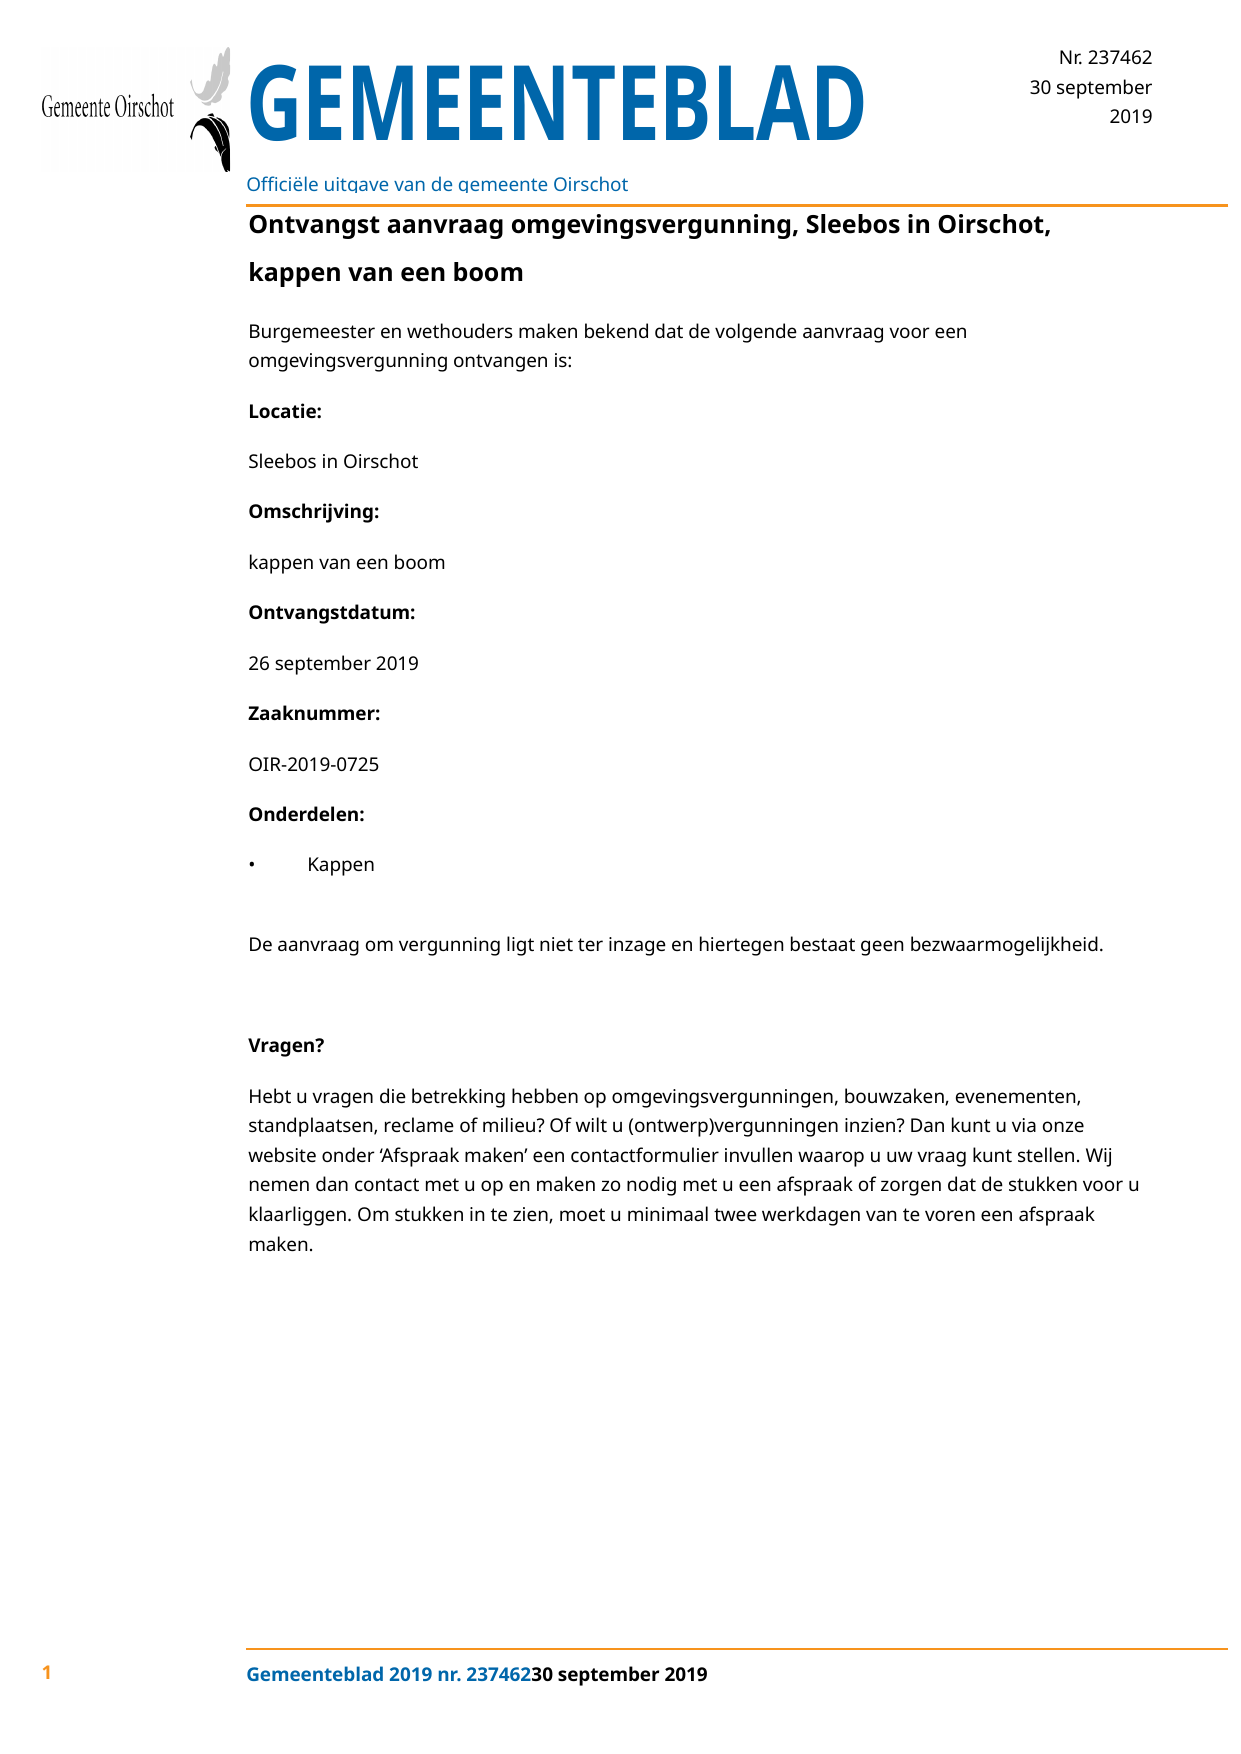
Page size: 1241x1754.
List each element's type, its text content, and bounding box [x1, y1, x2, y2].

text Sleebos in Oirschot [248, 448, 1152, 474]
text OIR-2019-0725 [248, 751, 1152, 777]
picture [41, 47, 231, 172]
text Locatie: [248, 398, 1152, 424]
text De aanvraag om vergunning ligt niet ter inzage en hiertegen bestaat geen bezwaarmogelijkheid. [248, 932, 1152, 957]
text kappen van een boom [248, 549, 1152, 575]
text 26 september 2019 [248, 650, 1152, 676]
text Hebt u vragen die betrekking hebben op omgevingsvergunningen, bouwzaken, evenementen, standplaatsen, reclame of milieu? Of wilt u (ontwerp)vergunningen inzien? Dan kunt u via onze website onder ‘Afspraak maken’ een contactformulier invullen waarop u uw vraag kunt stellen. Wij nemen dan contact met u op en maken zo nodig met u een afspraak of zorgen dat de stukken voor u klaarliggen. Om stukken in te zien, moet u minimaal twee werkdagen van te voren een afspraak maken. [248, 1083, 1152, 1257]
text Ontvangstdatum: [248, 599, 1152, 625]
text Onderdelen: [248, 801, 1152, 827]
text Vragen? [248, 1032, 1152, 1058]
list Kappen [248, 852, 1152, 877]
text Ontvangst aanvraag omgevingsvergunning, Sleebos in Oirschot, kappen van een boom [248, 207, 1152, 288]
text Zaaknummer: [248, 700, 1152, 726]
text Omschrijving: [248, 499, 1152, 524]
text Burgemeester en wethouders maken bekend dat de volgende aanvraag voor een omgevingsvergunning ontvangen is: [248, 318, 1152, 373]
